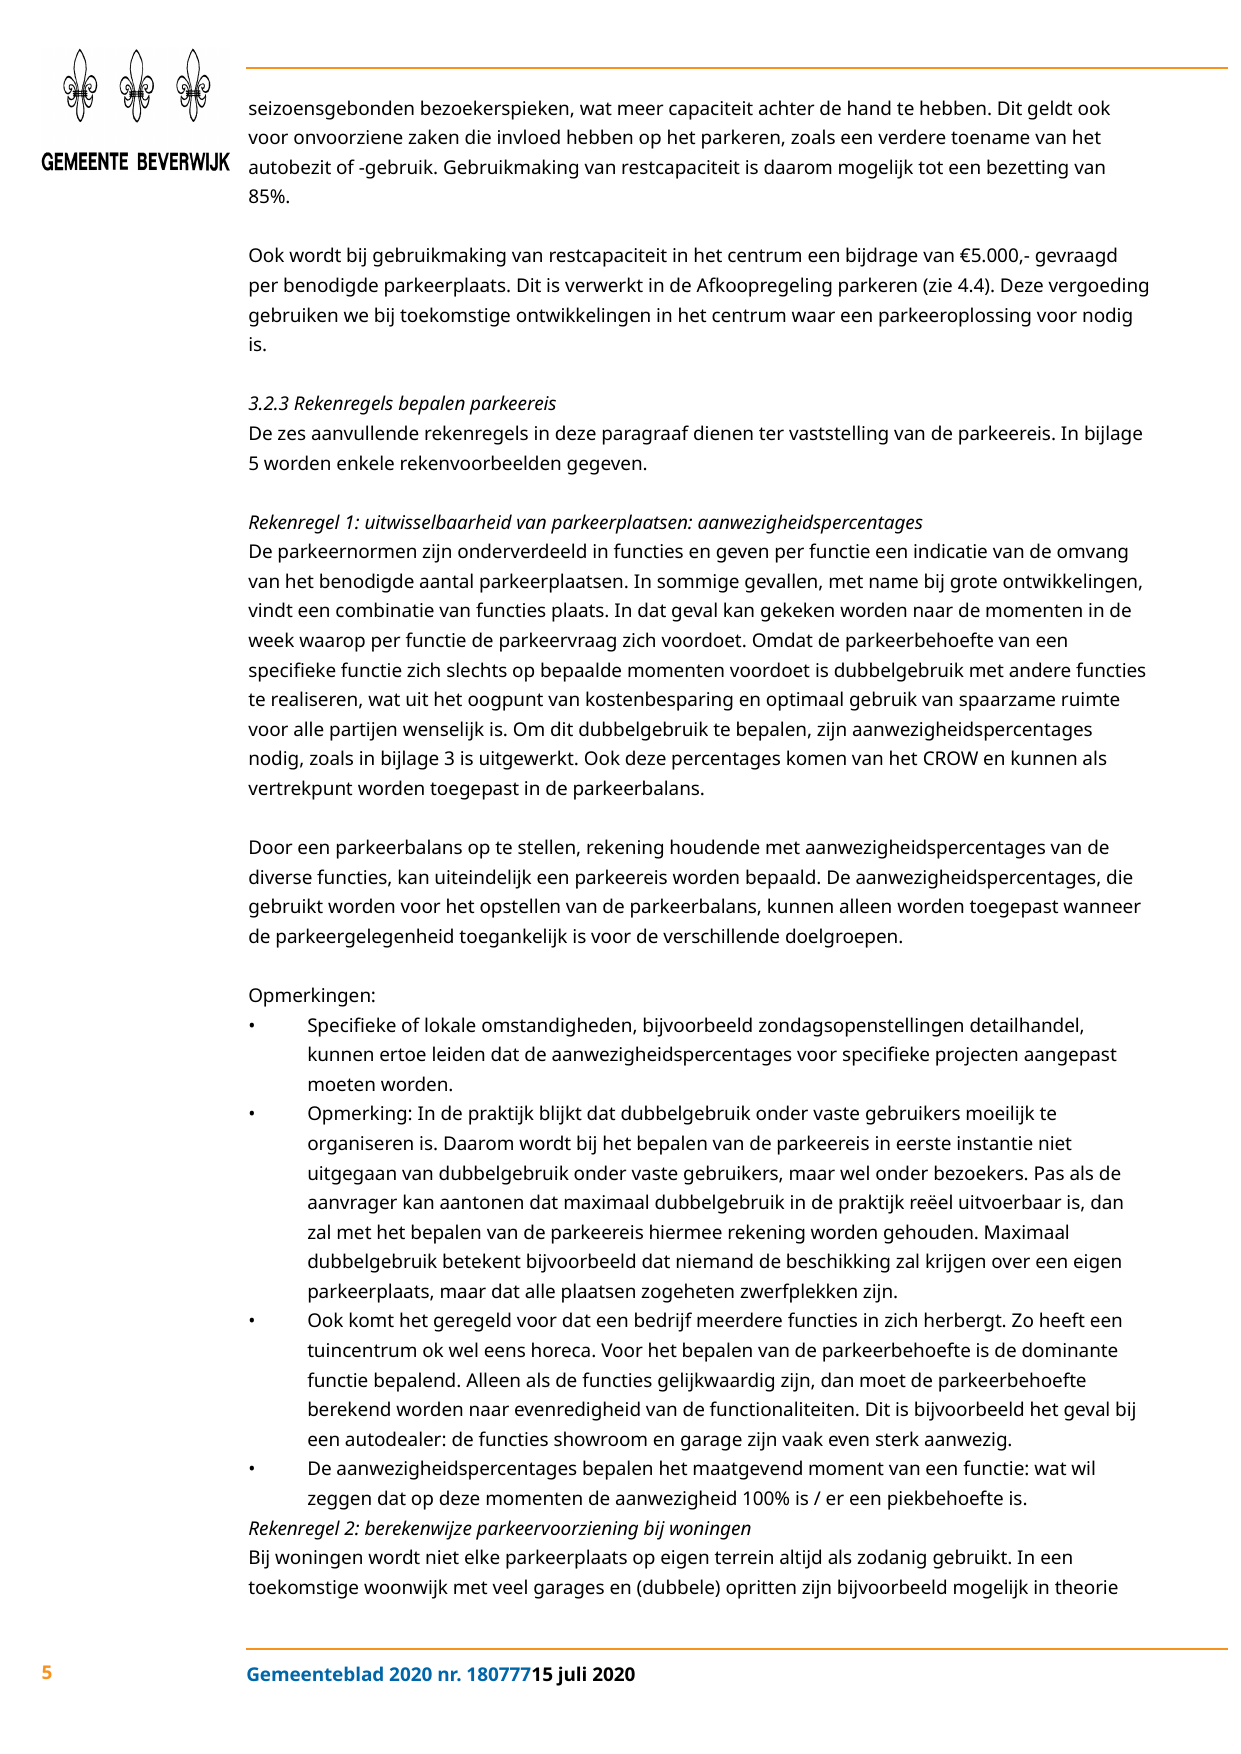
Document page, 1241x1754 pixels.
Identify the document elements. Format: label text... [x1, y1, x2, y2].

text Rekenregel 1: uitwisselbaarheid van parkeerplaatsen: aanwezigheidspercentages [248, 509, 1152, 535]
text 3.2.3 Rekenregels bepalen parkeereis [248, 391, 1152, 416]
text Ook wordt bij gebruikmaking van restcapaciteit in het centrum een bijdrage van €5.000,- gevraagd per benodigde parkeerplaats. Dit is verwerkt in de Afkoopregeling parkeren (zie 4.4). Deze vergoeding gebruiken we bij toekomstige ontwikkelingen in het centrum waar een parkeeroplossing voor nodig is. [248, 243, 1152, 357]
list Opmerking: In de praktijk blijkt dat dubbelgebruik onder vaste gebruikers moeilijk te organiseren is. Daarom wordt bij het bepalen van de parkeereis in eerste instantie niet uitgegaan van dubbelgebruik onder vaste gebruikers, maar wel onder bezoekers. Pas als de aanvrager kan aantonen dat maximaal dubbelgebruik in de praktijk reëel uitvoerbaar is, dan zal met het bepalen van de parkeereis hiermee rekening worden gehouden. Maximaal dubbelgebruik betekent bijvoorbeeld dat niemand de beschikking zal krijgen over een eigen parkeerplaats, maar dat alle plaatsen zogeheten zwerfplekken zijn. [248, 1101, 1152, 1304]
list Ook komt het geregeld voor dat een bedrijf meerdere functies in zich herbergt. Zo heeft een tuincentrum ok wel eens horeca. Voor het bepalen van de parkeerbehoefte is de dominante functie bepalend. Alleen als de functies gelijkwaardig zijn, dan moet de parkeerbehoefte berekend worden naar evenredigheid van de functionaliteiten. Dit is bijvoorbeeld het geval bij een autodealer: de functies showroom en garage zijn vaak even sterk aanwezig. [248, 1308, 1152, 1452]
text seizoensgebonden bezoekerspieken, wat meer capaciteit achter de hand te hebben. Dit geldt ook voor onvoorziene zaken die invloed hebben op het parkeren, zoals een verdere toename van het autobezit of -gebruik. Gebruikmaking van restcapaciteit is daarom mogelijk tot een bezetting van 85%. [248, 95, 1152, 209]
text De parkeernormen zijn onderverdeeld in functies en geven per functie een indicatie van de omvang van het benodigde aantal parkeerplaatsen. In sommige gevallen, met name bij grote ontwikkelingen, vindt een combinatie van functies plaats. In dat geval kan gekeken worden naar de momenten in de week waarop per functie de parkeervraag zich voordoet. Omdat de parkeerbehoefte van een specifieke functie zich slechts op bepaalde momenten voordoet is dubbelgebruik met andere functies te realiseren, wat uit het oogpunt van kostenbesparing en optimaal gebruik van spaarzame ruimte voor alle partijen wenselijk is. Om dit dubbelgebruik te bepalen, zijn aanwezigheidspercentages nodig, zoals in bijlage 3 is uitgewerkt. Ook deze percentages komen van het CROW en kunnen als vertrekpunt worden toegepast in de parkeerbalans. [248, 538, 1152, 801]
text Door een parkeerbalans op te stellen, rekening houdende met aanwezigheidspercentages van de diverse functies, kan uiteindelijk een parkeereis worden bepaald. De aanwezigheidspercentages, die gebruikt worden voor het opstellen van de parkeerbalans, kunnen alleen worden toegepast wanneer de parkeergelegenheid toegankelijk is voor de verschillende doelgroepen. [248, 834, 1152, 949]
text Rekenregel 2: berekenwijze parkeervoorziening bij woningen [248, 1515, 1152, 1541]
list De aanwezigheidspercentages bepalen het maatgevend moment van een functie: wat wil zeggen dat op deze momenten de aanwezigheid 100% is / er een piekbehoefte is. [248, 1456, 1152, 1511]
list Specifieke of lokale omstandigheden, bijvoorbeeld zondagsopenstellingen detailhandel, kunnen ertoe leiden dat de aanwezigheidspercentages voor specifieke projecten aangepast moeten worden. [248, 1012, 1152, 1097]
text Bij woningen wordt niet elke parkeerplaats op eigen terrein altijd als zodanig gebruikt. In een toekomstige woonwijk met veel garages en (dubbele) opritten zijn bijvoorbeeld mogelijk in theorie [248, 1544, 1152, 1600]
text De zes aanvullende rekenregels in deze paragraaf dienen ter vaststelling van de parkeereis. In bijlage 5 worden enkele rekenvoorbeelden gegeven. [248, 420, 1152, 476]
text Opmerkingen: [248, 982, 1152, 1008]
picture [41, 47, 231, 172]
